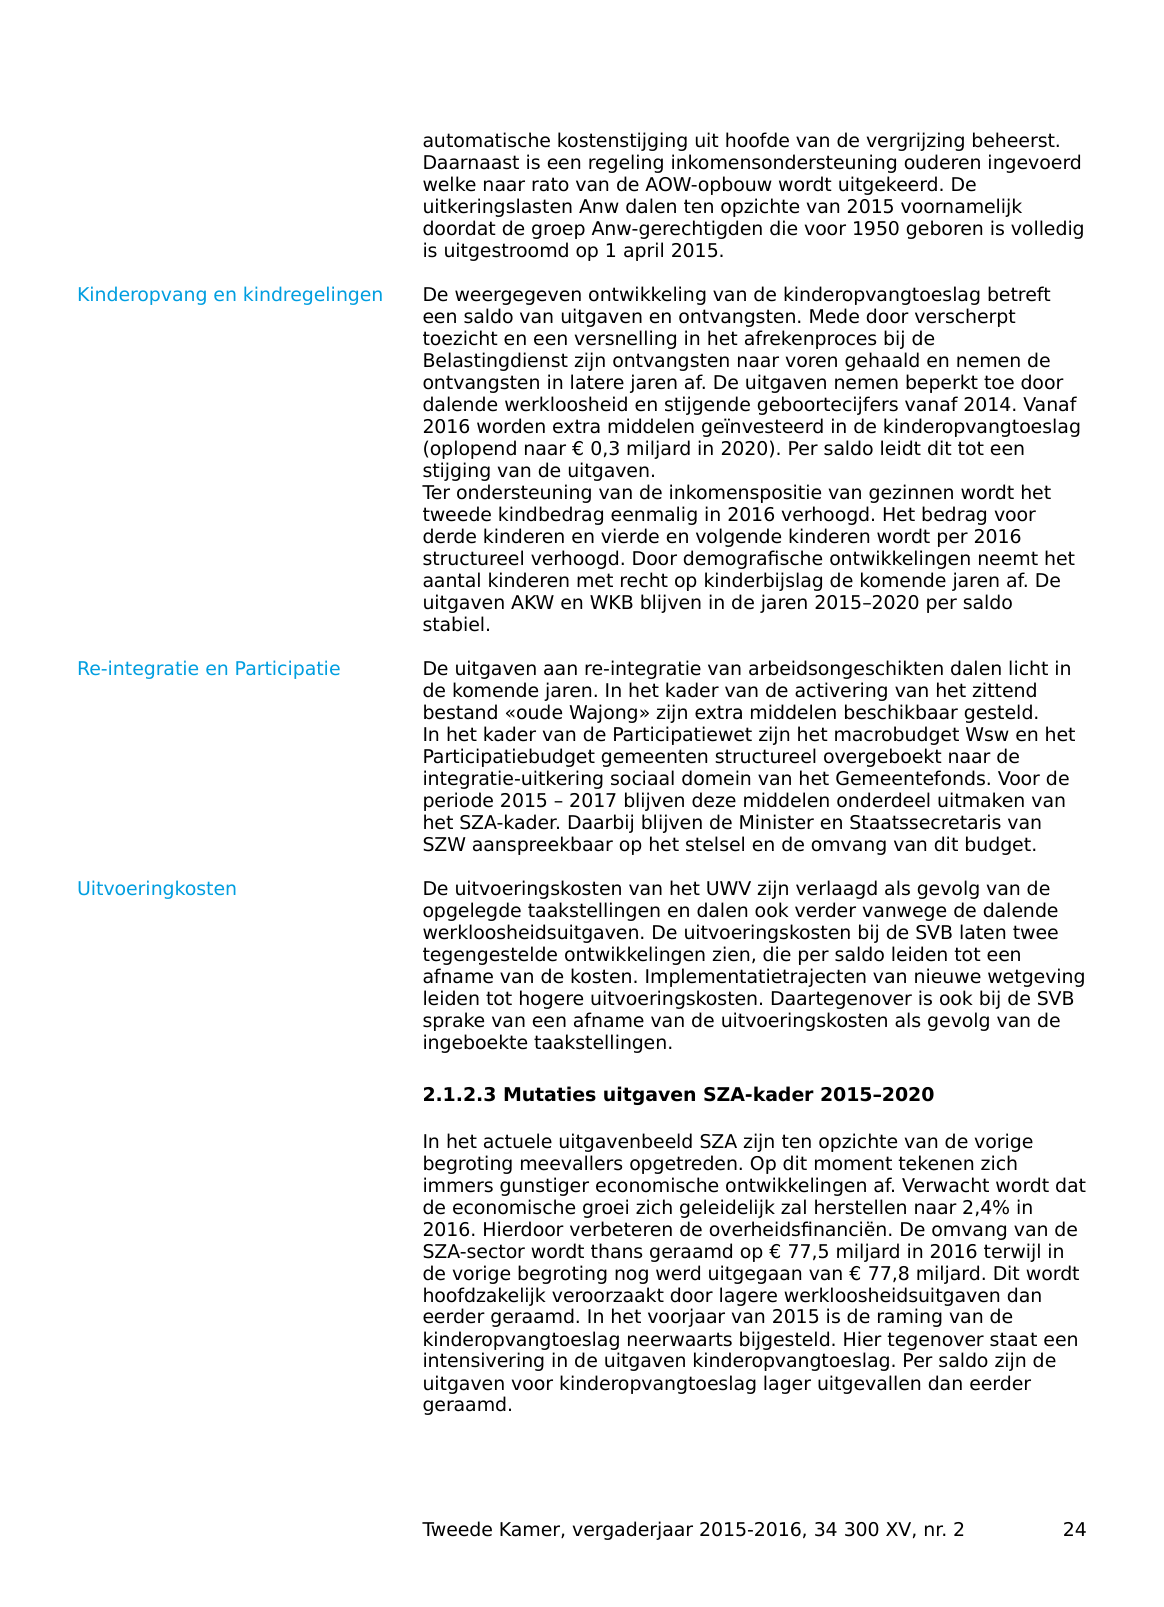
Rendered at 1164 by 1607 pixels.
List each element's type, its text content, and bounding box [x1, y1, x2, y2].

text In het kader van de Participatiewet zijn het macrobudget Wsw en het Participatiebudget gemeenten structureel overgeboekt naar de integratie-uitkering sociaal domein van het Gemeentefonds. Voor de periode 2015 – 2017 blijven deze middelen onderdeel uitmaken van het SZA-kader. Daarbij blijven de Minister en Staatssecretaris van SZW aanspreekbaar op het stelsel en de omvang van dit budget. [422, 724, 1087, 856]
text De weergegeven ontwikkeling van de kinderopvangtoeslag betreft een saldo van uitgaven en ontvangsten. Mede door verscherpt toezicht en een versnelling in het afrekenproces bij de Belastingdienst zijn ontvangsten naar voren gehaald en nemen de ontvangsten in latere jaren af. De uitgaven nemen beperkt toe door dalende werkloosheid en stijgende geboortecijfers vanaf 2014. Vanaf 2016 worden extra middelen geïnvesteerd in de kinderopvangtoeslag (oplopend naar € 0,3 miljard in 2020). Per saldo leidt dit tot een stijging van de uitgaven. [422, 284, 1087, 482]
text Re-integratie en Participatie [77, 658, 399, 680]
text De uitgaven aan re-integratie van arbeidsongeschikten dalen licht in de komende jaren. In het kader van de activering van het zittend bestand «oude Wajong» zijn extra middelen beschikbaar gesteld. [422, 658, 1087, 724]
text Kinderopvang en kindregelingen [77, 284, 399, 306]
text Ter ondersteuning van de inkomenspositie van gezinnen wordt het tweede kindbedrag eenmalig in 2016 verhoogd. Het bedrag voor derde kinderen en vierde en volgende kinderen wordt per 2016 structureel verhoogd. Door demografische ontwikkelingen neemt het aantal kinderen met recht op kinderbijslag de komende jaren af. De uitgaven AKW en WKB blijven in de jaren 2015–2020 per saldo stabiel. [422, 482, 1087, 636]
subtitle 2.1.2.3 Mutaties uitgaven SZA-kader 2015–2020 [422, 1084, 1087, 1106]
text In het actuele uitgavenbeeld SZA zijn ten opzichte van de vorige begroting meevallers opgetreden. Op dit moment tekenen zich immers gunstiger economische ontwikkelingen af. Verwacht wordt dat de economische groei zich geleidelijk zal herstellen naar 2,4% in 2016. Hierdoor verbeteren de overheidsfinanciën. De omvang van de SZA-sector wordt thans geraamd op € 77,5 miljard in 2016 terwijl in de vorige begroting nog werd uitgegaan van € 77,8 miljard. Dit wordt hoofdzakelijk veroorzaakt door lagere werkloosheidsuitgaven dan eerder geraamd. In het voorjaar van 2015 is de raming van de kinderopvangtoeslag neerwaarts bijgesteld. Hier tegenover staat een intensivering in de uitgaven kinderopvangtoeslag. Per saldo zijn de uitgaven voor kinderopvangtoeslag lager uitgevallen dan eerder geraamd. [422, 1131, 1087, 1416]
text Uitvoeringkosten [77, 878, 399, 900]
text automatische kostenstijging uit hoofde van de vergrijzing beheerst. Daarnaast is een regeling inkomensondersteuning ouderen ingevoerd welke naar rato van de AOW-opbouw wordt uitgekeerd. De uitkeringslasten Anw dalen ten opzichte van 2015 voornamelijk doordat de groep Anw-gerechtigden die voor 1950 geboren is volledig is uitgestroomd op 1 april 2015. [422, 130, 1087, 262]
text De uitvoeringskosten van het UWV zijn verlaagd als gevolg van de opgelegde taakstellingen en dalen ook verder vanwege de dalende werkloosheidsuitgaven. De uitvoeringskosten bij de SVB laten twee tegengestelde ontwikkelingen zien, die per saldo leiden tot een afname van de kosten. Implementatietrajecten van nieuwe wetgeving leiden tot hogere uitvoeringskosten. Daartegenover is ook bij de SVB sprake van een afname van de uitvoeringskosten als gevolg van de ingeboekte taakstellingen. [422, 878, 1087, 1054]
